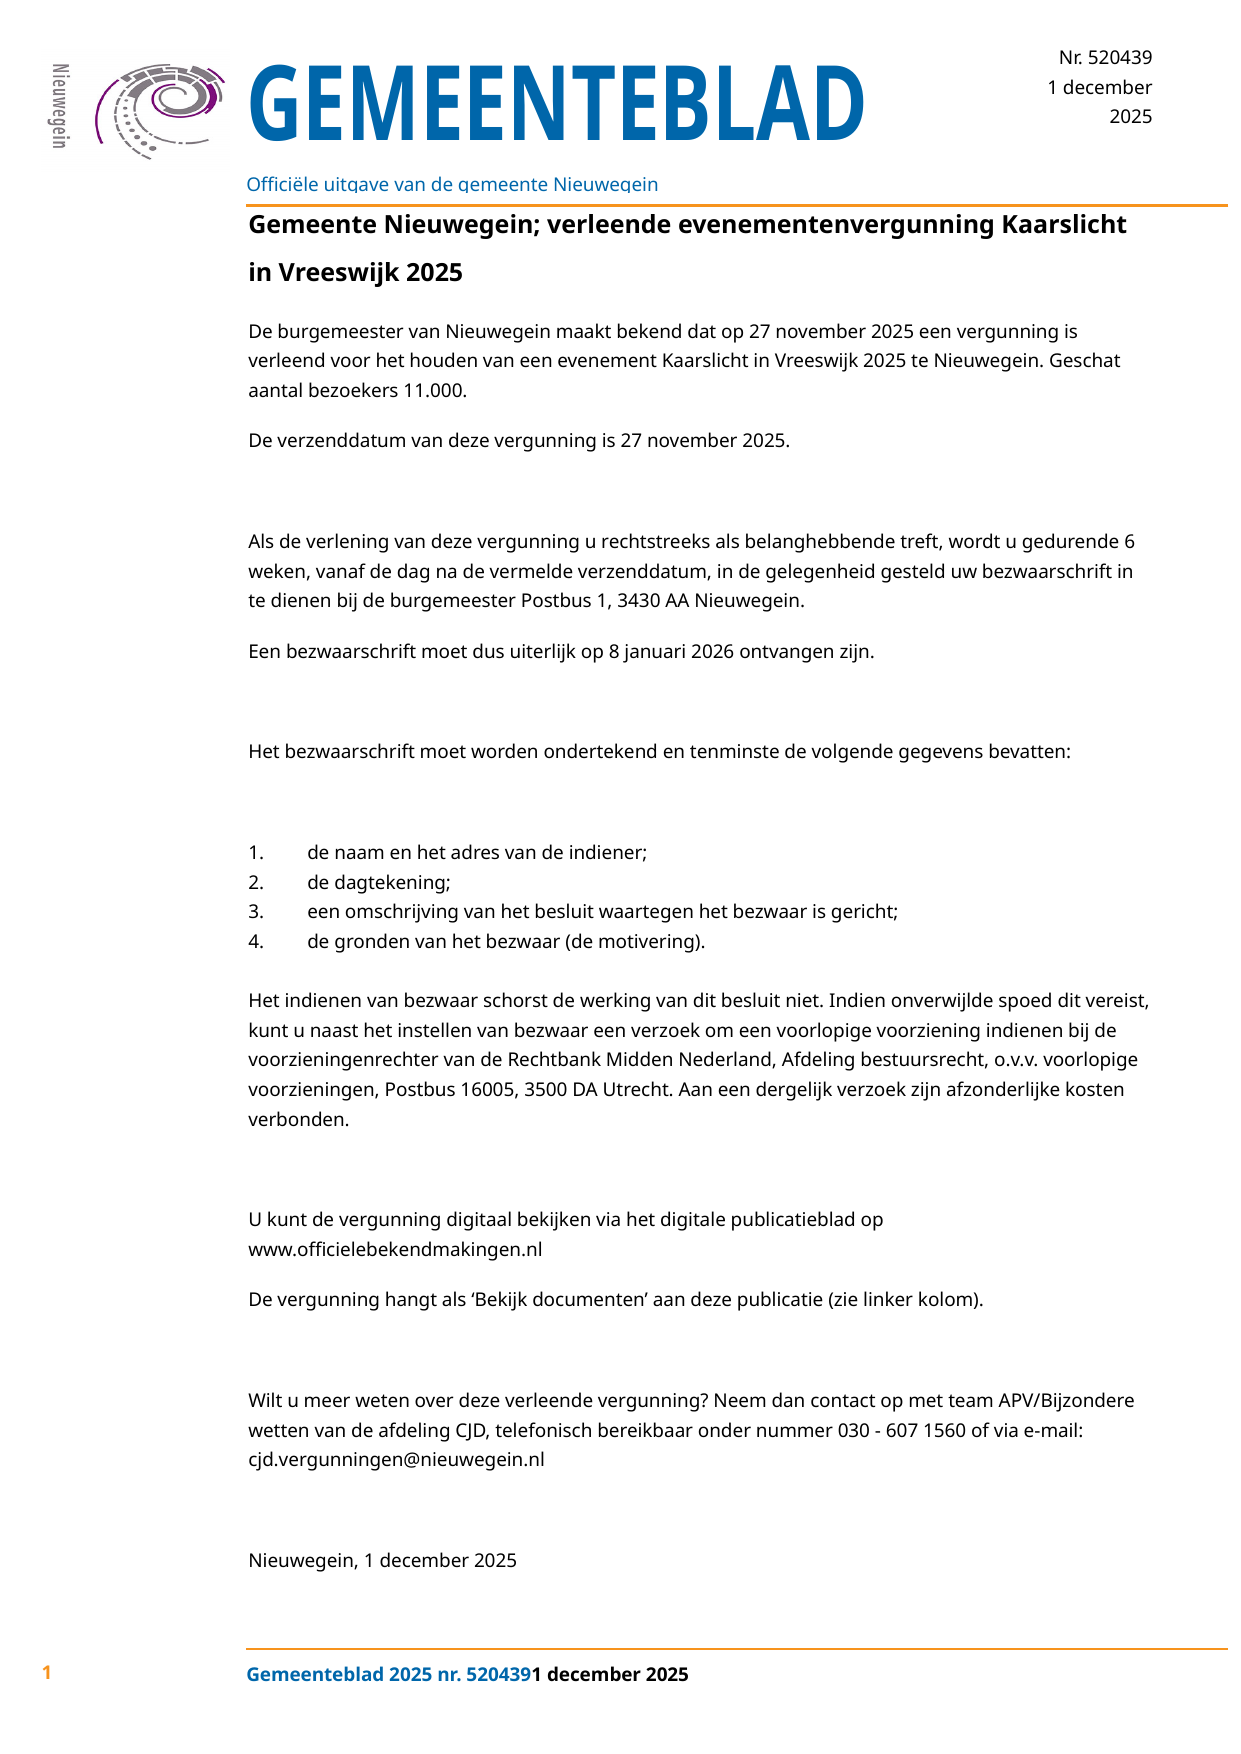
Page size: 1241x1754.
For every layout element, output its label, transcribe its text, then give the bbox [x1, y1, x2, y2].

text Wilt u meer weten over deze verleende vergunning? Neem dan contact op met team APV/Bijzondere wetten van de afdeling CJD, telefonisch bereikbaar onder nummer 030 - 607 1560 of via e-mail: cjd.vergunningen@nieuwegein.nl [248, 1387, 1152, 1472]
text De burgemeester van Nieuwegein maakt bekend dat op 27 november 2025 een vergunning is verleend voor het houden van een evenement Kaarslicht in Vreeswijk 2025 te Nieuwegein. Geschat aantal bezoekers 11.000. [248, 318, 1152, 403]
text Een bezwaarschrift moet dus uiterlijk op 8 januari 2026 ontvangen zijn. [248, 638, 1152, 664]
text U kunt de vergunning digitaal bekijken via het digitale publicatieblad op www.officielebekendmakingen.nl [248, 1207, 1152, 1262]
picture [41, 47, 231, 172]
text Het indienen van bezwaar schorst de werking van dit besluit niet. Indien onverwijlde spoed dit vereist, kunt u naast het instellen van bezwaar een verzoek om een voorlopige voorziening indienen bij de voorzieningenrechter van de Rechtbank Midden Nederland, Afdeling bestuursrecht, o.v.v. voorlopige voorzieningen, Postbus 16005, 3500 DA Utrecht. Aan een dergelijk verzoek zijn afzonderlijke kosten verbonden. [248, 987, 1152, 1132]
text De vergunning hangt als ‘Bekijk documenten’ aan deze publicatie (zie linker kolom). [248, 1287, 1152, 1312]
text De verzenddatum van deze vergunning is 27 november 2025. [248, 427, 1152, 453]
list de naam en het adres van de indiener; [248, 839, 1152, 865]
text Nieuwegein, 1 december 2025 [248, 1547, 1152, 1573]
list de gronden van het bezwaar (de motivering). [248, 928, 1152, 954]
list de dagtekening; [248, 869, 1152, 895]
text Het bezwaarschrift moet worden ondertekend en tenminste de volgende gegevens bevatten: [248, 739, 1152, 764]
list een omschrijving van het besluit waartegen het bezwaar is gericht; [248, 899, 1152, 924]
text Gemeente Nieuwegein; verleende evenementenvergunning Kaarslicht in Vreeswijk 2025 [248, 207, 1152, 288]
text Als de verlening van deze vergunning u rechtstreeks als belanghebbende treft, wordt u gedurende 6 weken, vanaf de dag na de vermelde verzenddatum, in de gelegenheid gesteld uw bezwaarschrift in te dienen bij de burgemeester Postbus 1, 3430 AA Nieuwegein. [248, 528, 1152, 613]
